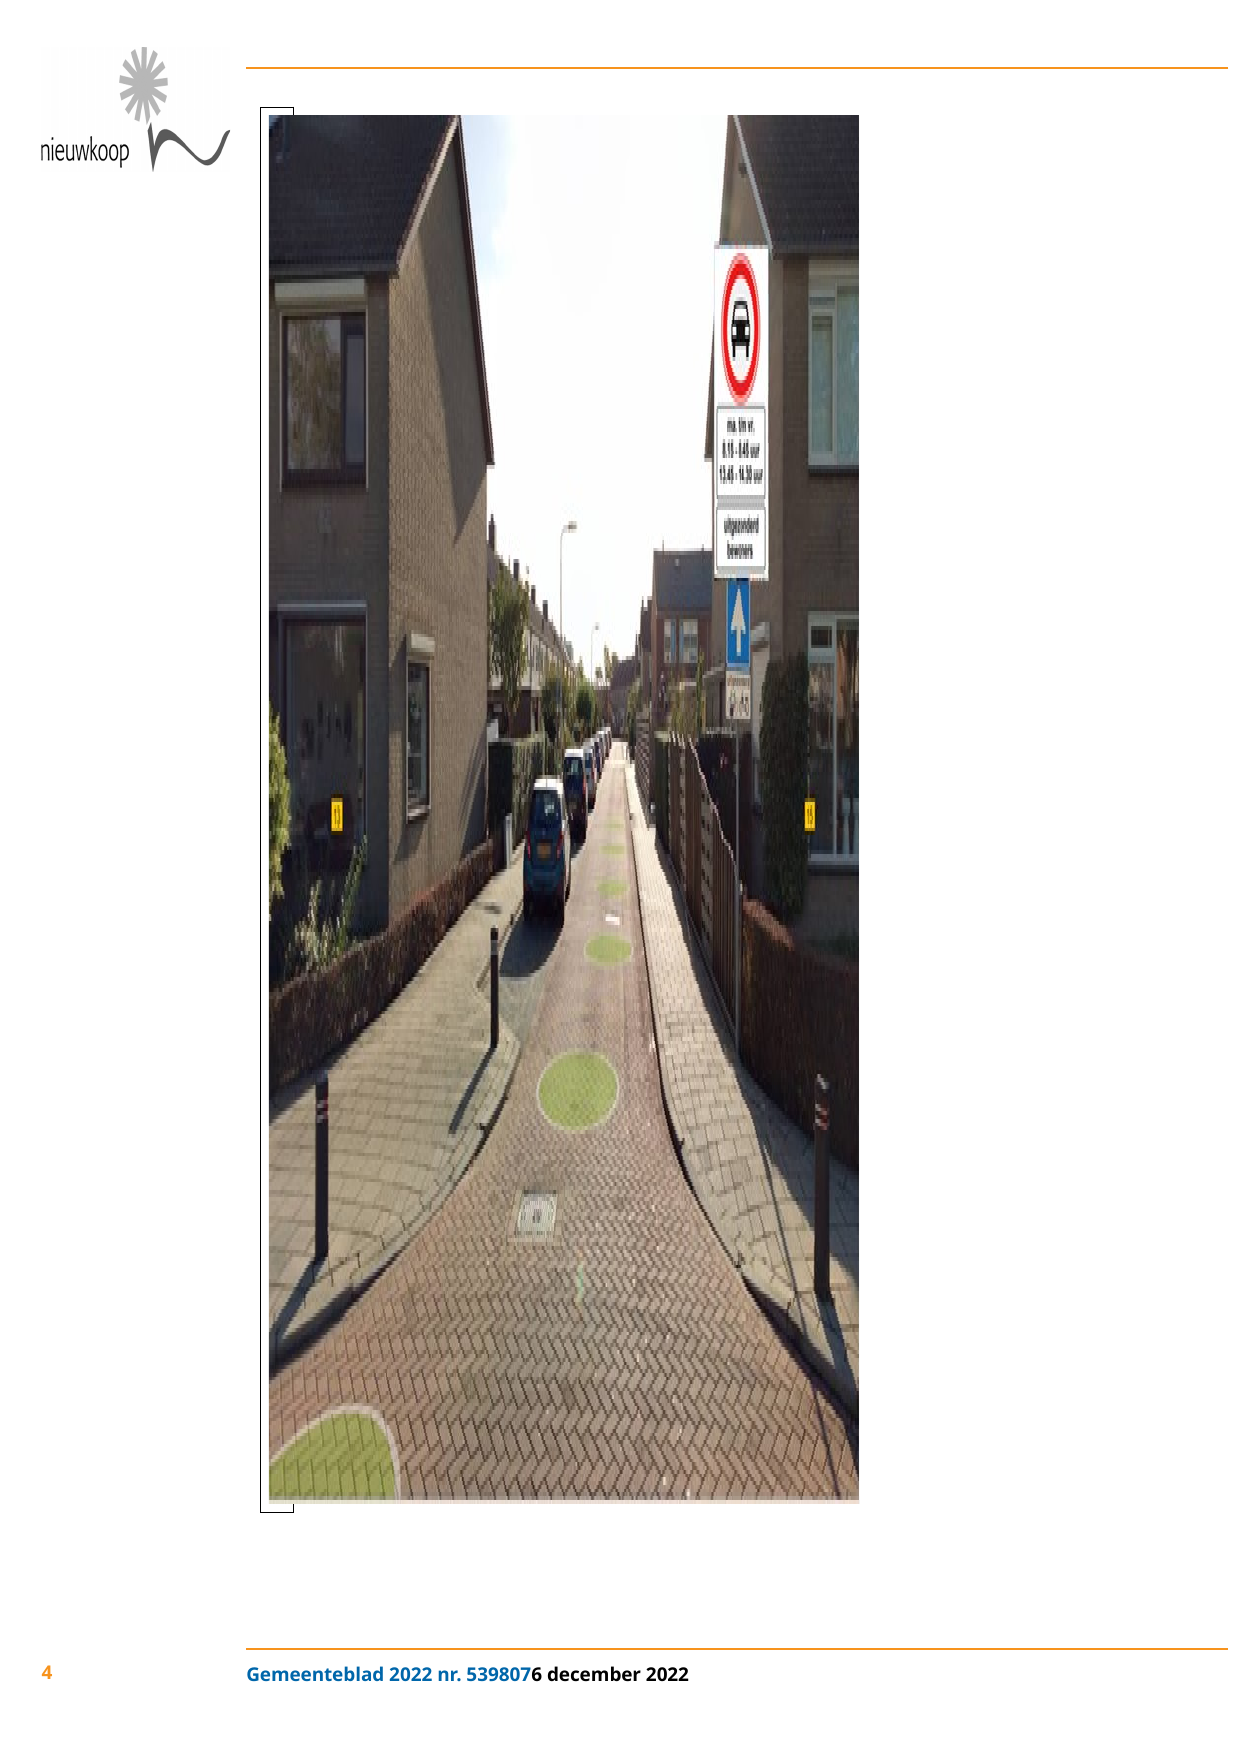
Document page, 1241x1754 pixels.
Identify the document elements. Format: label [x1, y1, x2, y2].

picture [268, 115, 860, 1504]
picture [41, 47, 231, 172]
